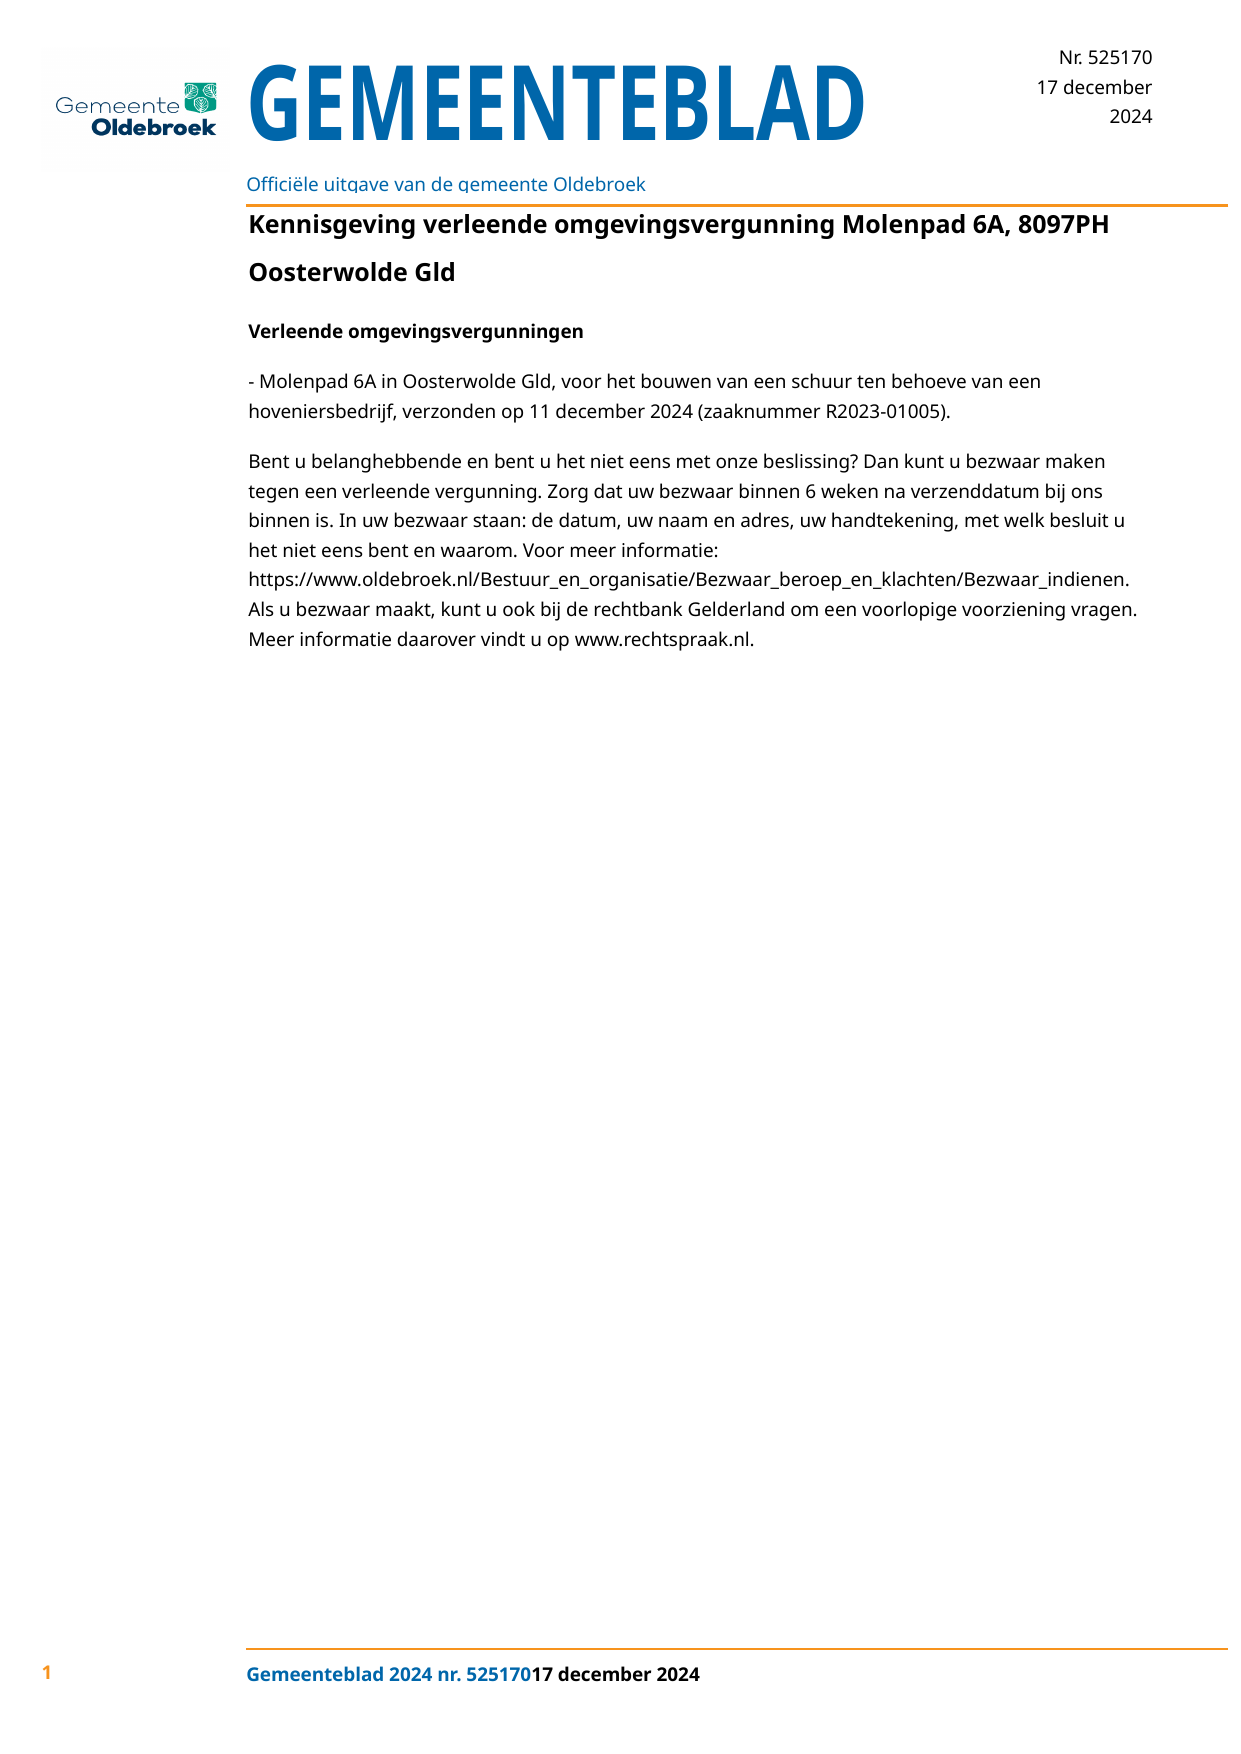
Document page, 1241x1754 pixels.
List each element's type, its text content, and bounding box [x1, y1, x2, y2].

picture [41, 47, 231, 172]
text Kennisgeving verleende omgevingsvergunning Molenpad 6A, 8097PH Oosterwolde Gld [248, 207, 1152, 288]
text Bent u belanghebbende en bent u het niet eens met onze beslissing? Dan kunt u bezwaar maken tegen een verleende vergunning. Zorg dat uw bezwaar binnen 6 weken na verzenddatum bij ons binnen is. In uw bezwaar staan: de datum, uw naam en adres, uw handtekening, met welk besluit u het niet eens bent en waarom. Voor meer informatie: https://www.oldebroek.nl/Bestuur_en_organisatie/Bezwaar_beroep_en_klachten/Bezwaar_indienen. Als u bezwaar maakt, kunt u ook bij de rechtbank Gelderland om een voorlopige voorziening vragen. Meer informatie daarover vindt u op www.rechtspraak.nl. [248, 448, 1152, 652]
text Verleende omgevingsvergunningen [248, 318, 1152, 344]
text - Molenpad 6A in Oosterwolde Gld, voor het bouwen van een schuur ten behoeve van een hoveniersbedrijf, verzonden op 11 december 2024 (zaaknummer R2023-01005). [248, 368, 1152, 424]
